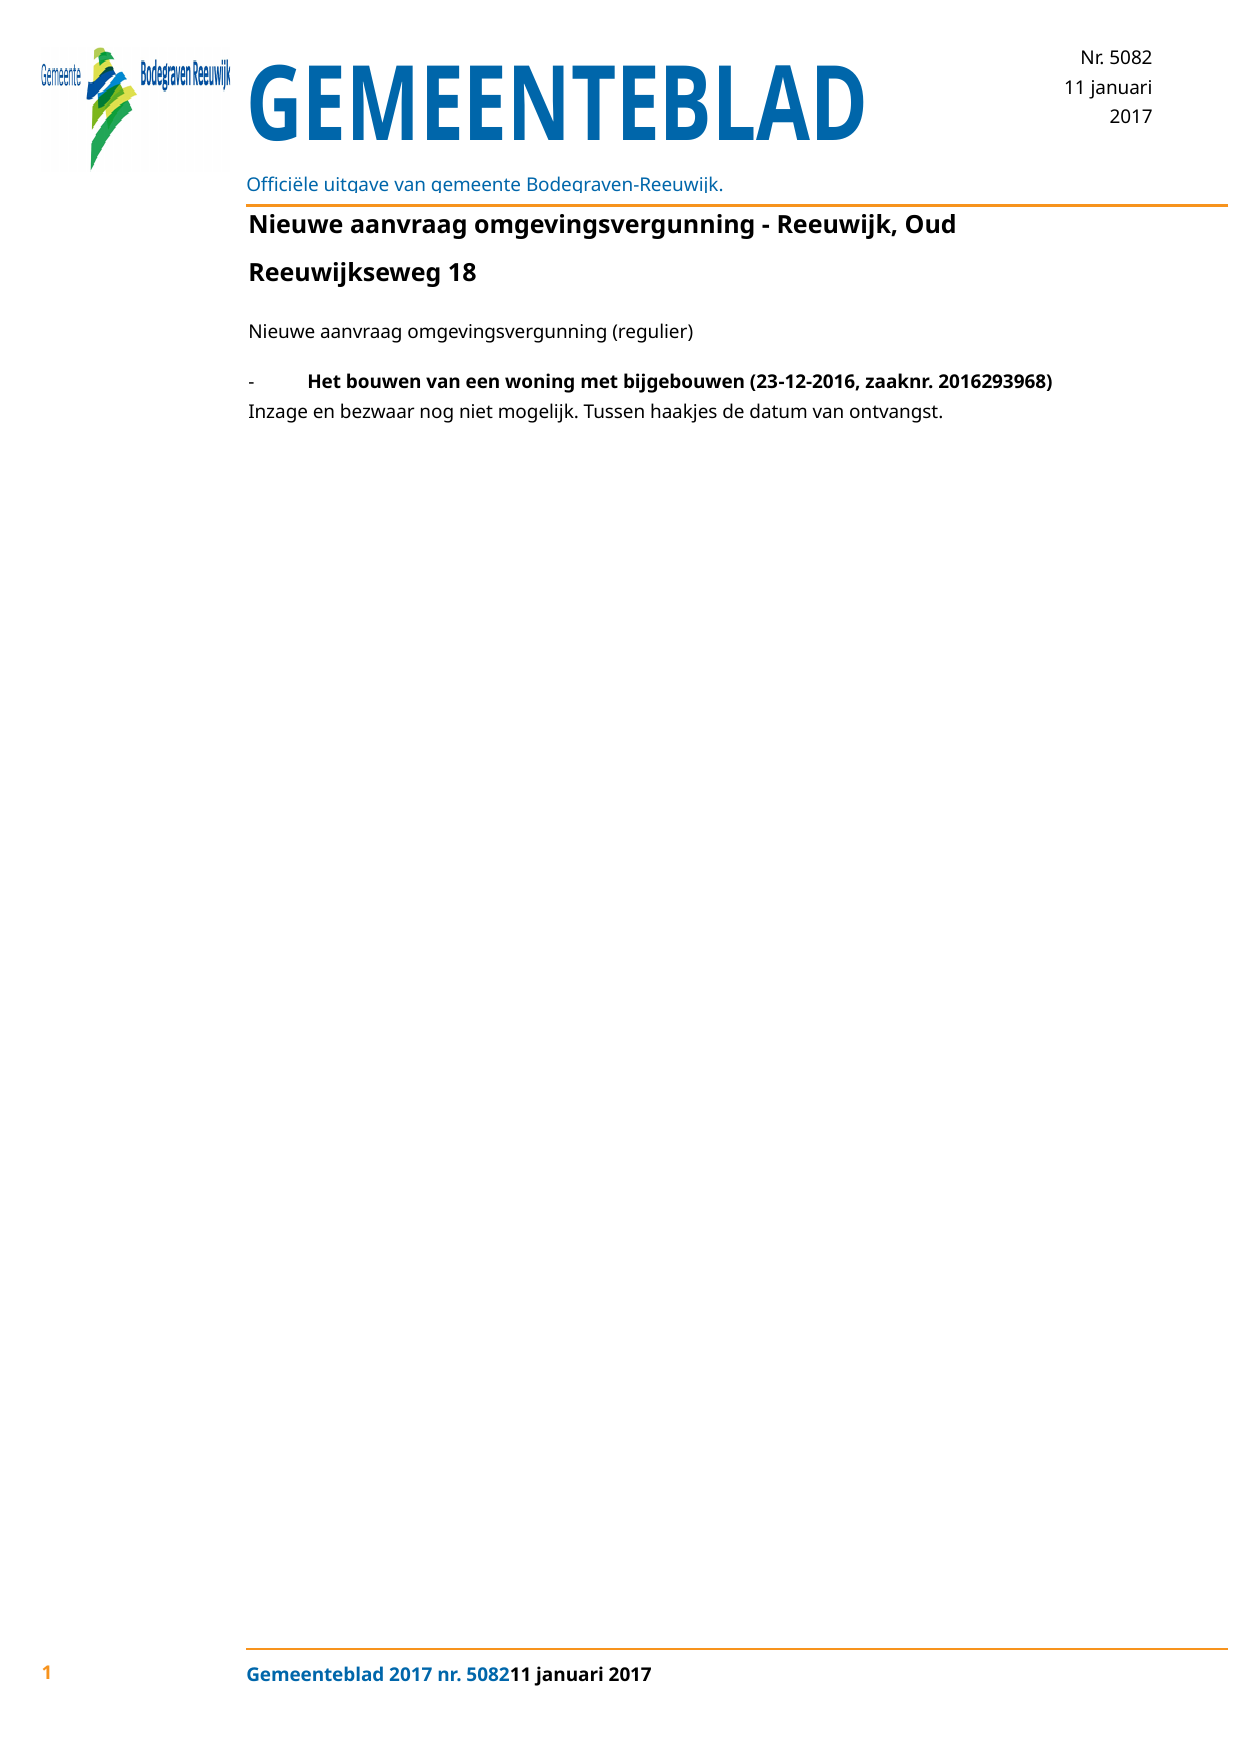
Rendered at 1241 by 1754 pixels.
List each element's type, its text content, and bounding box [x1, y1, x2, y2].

text Nieuwe aanvraag omgevingsvergunning (regulier) [248, 318, 1152, 344]
text Inzage en bezwaar nog niet mogelijk. Tussen haakjes de datum van ontvangst. [248, 398, 1152, 424]
text Nieuwe aanvraag omgevingsvergunning - Reeuwijk, Oud Reeuwijkseweg 18 [248, 207, 1152, 288]
picture [41, 47, 231, 172]
list Het bouwen van een woning met bijgebouwen (23‑12‑2016, zaaknr. 2016293968) [248, 368, 1152, 394]
